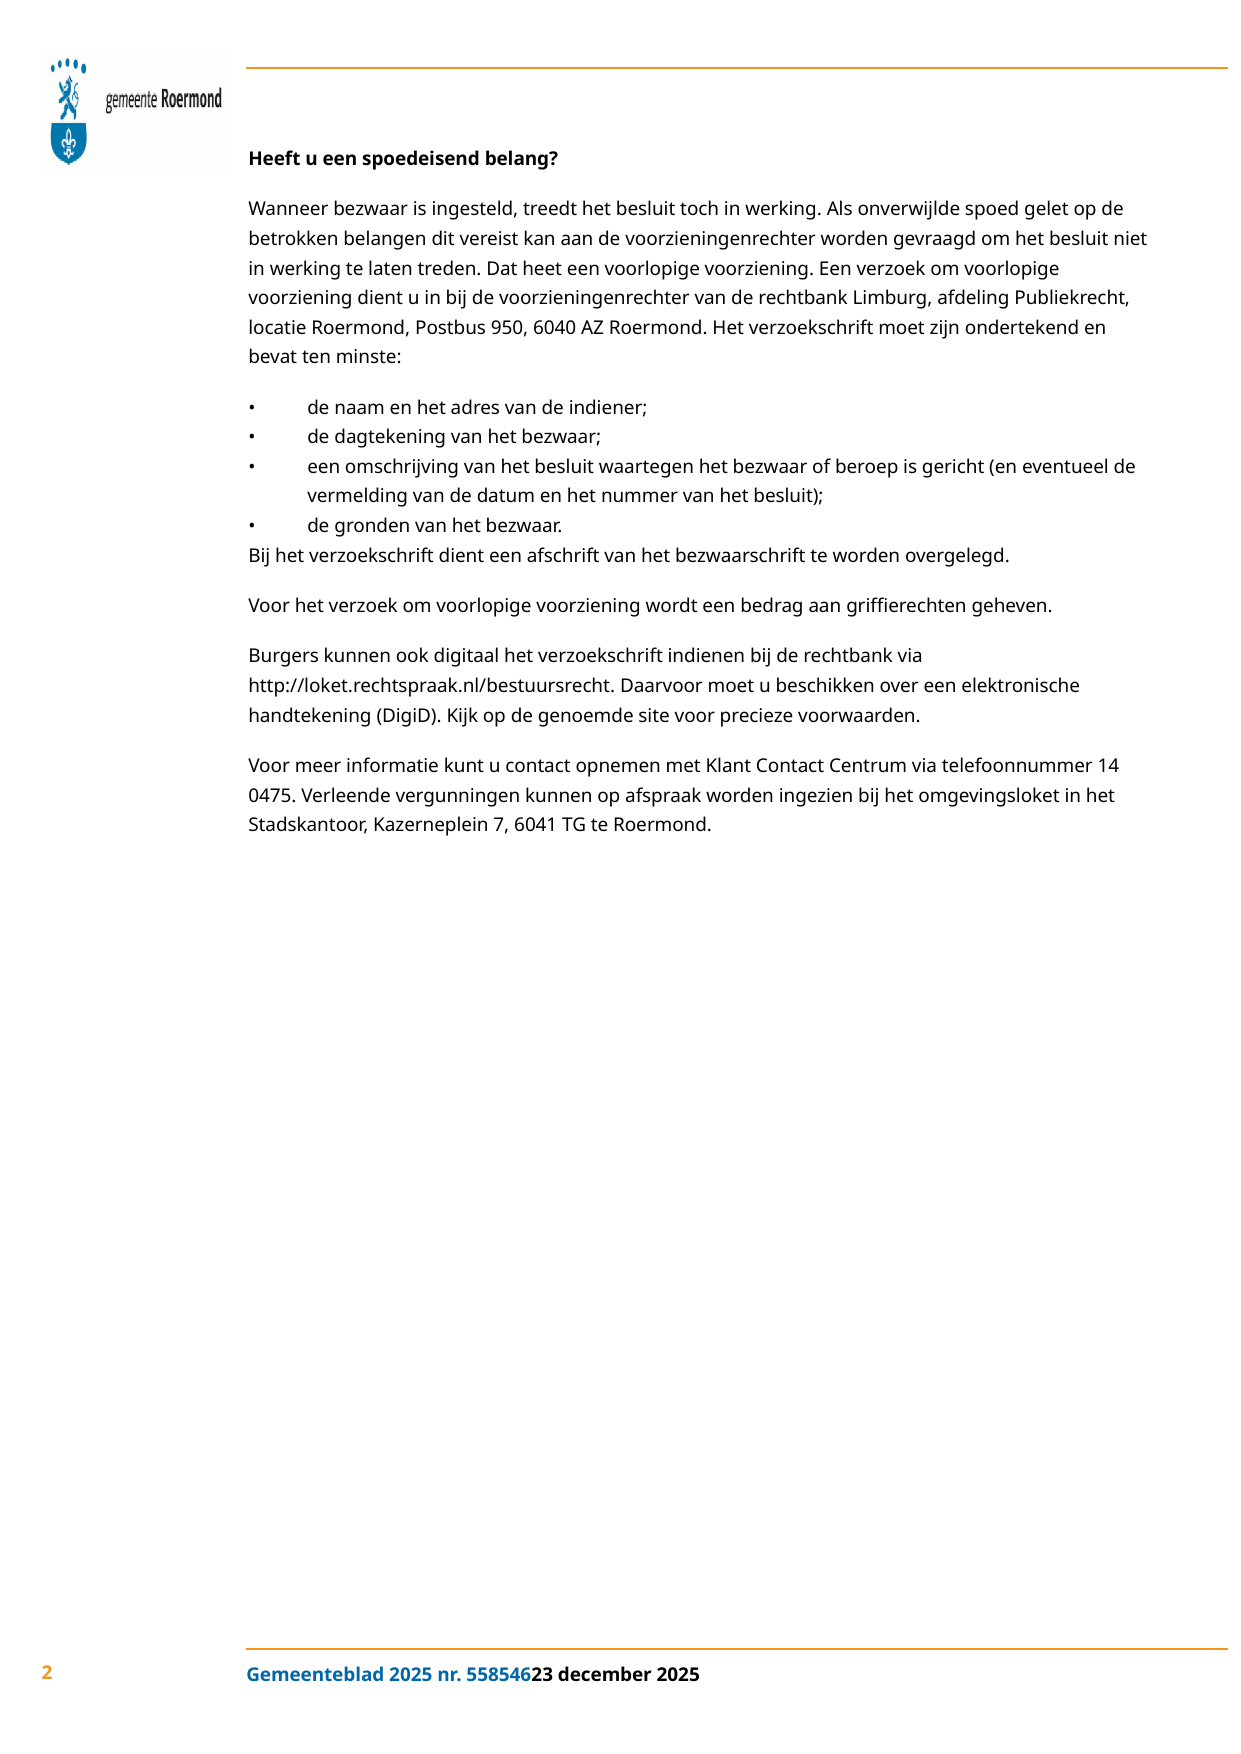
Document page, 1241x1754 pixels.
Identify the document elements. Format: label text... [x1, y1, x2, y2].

text Voor het verzoek om voorlopige voorziening wordt een bedrag aan griffierechten geheven. [248, 592, 1152, 618]
picture [41, 47, 231, 172]
list de dagtekening van het bezwaar; [248, 423, 1152, 449]
text Voor meer informatie kunt u contact opnemen met Klant Contact Centrum via telefoonnummer 14 0475. Verleende vergunningen kunnen op afspraak worden ingezien bij het omgevingsloket in het Stadskantoor, Kazerneplein 7, 6041 TG te Roermond. [248, 752, 1152, 837]
list de naam en het adres van de indiener; [248, 394, 1152, 420]
list een omschrijving van het besluit waartegen het bezwaar of beroep is gericht (en eventueel de vermelding van de datum en het nummer van het besluit); [248, 453, 1152, 508]
text Wanneer bezwaar is ingesteld, treedt het besluit toch in werking. Als onverwijlde spoed gelet op de betrokken belangen dit vereist kan aan de voorzieningenrechter worden gevraagd om het besluit niet in werking te laten treden. Dat heet een voorlopige voorziening. Een verzoek om voorlopige voorziening dient u in bij de voorzieningenrechter van de rechtbank Limburg, afdeling Publiekrecht, locatie Roermond, Postbus 950, 6040 AZ Roermond. Het verzoekschrift moet zijn ondertekend en bevat ten minste: [248, 196, 1152, 369]
text Heeft u een spoedeisend belang? [248, 145, 1152, 171]
text Bij het verzoekschrift dient een afschrift van het bezwaarschrift te worden overgelegd. [248, 542, 1152, 568]
text Burgers kunnen ook digitaal het verzoekschrift indienen bij de rechtbank via http://loket.rechtspraak.nl/bestuursrecht. Daarvoor moet u beschikken over een elektronische handtekening (DigiD). Kijk op de genoemde site voor precieze voorwaarden. [248, 643, 1152, 728]
list de gronden van het bezwaar. [248, 512, 1152, 538]
